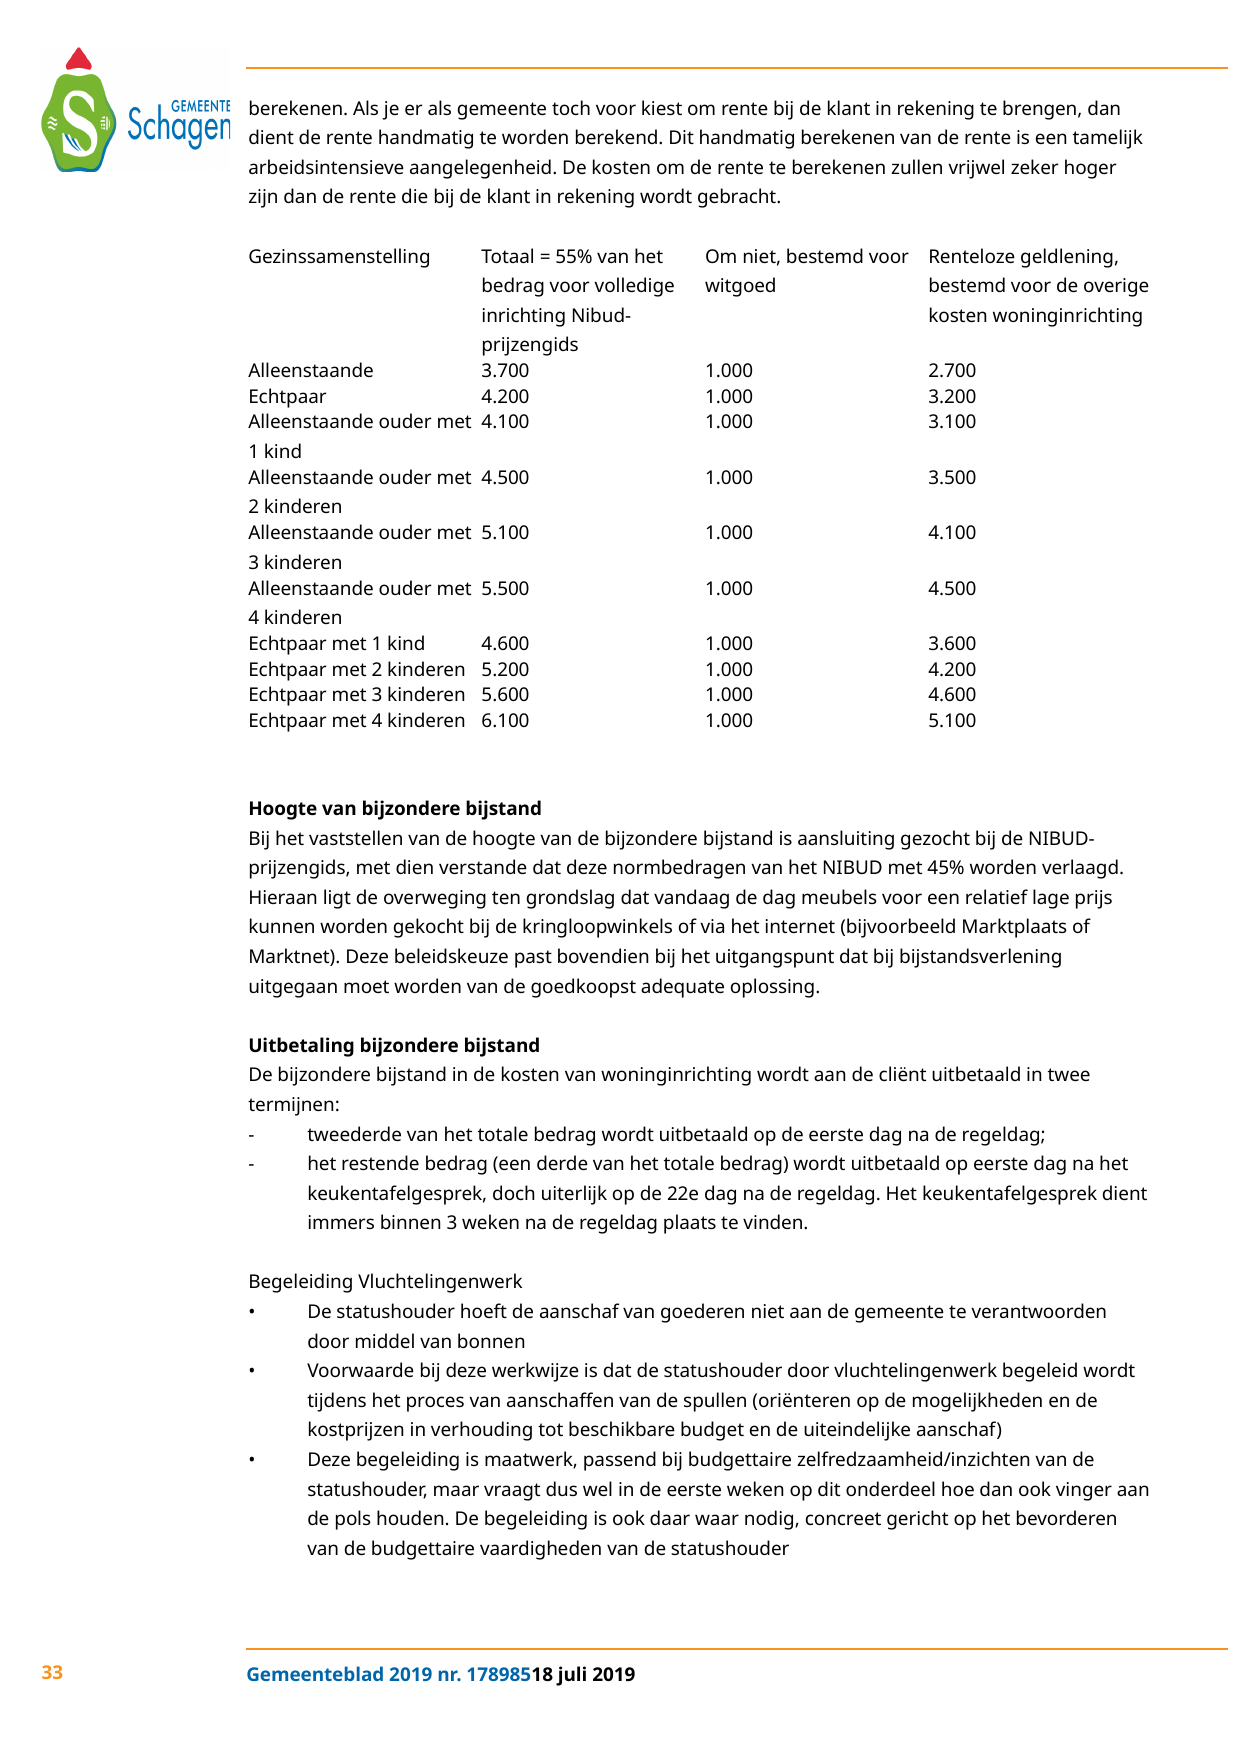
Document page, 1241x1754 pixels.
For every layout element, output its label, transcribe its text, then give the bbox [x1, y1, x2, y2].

table_cell 6.100 [481, 707, 705, 733]
text De bijzondere bijstand in de kosten van woninginrichting wordt aan de cliënt uitbetaald in twee termijnen: [248, 1062, 1152, 1117]
table_cell 1.000 [705, 409, 928, 464]
table_cell 4.200 [928, 656, 1152, 681]
table_cell 5.100 [928, 707, 1152, 733]
table_cell 4.500 [481, 464, 705, 519]
table_cell 1.000 [705, 519, 928, 575]
table_cell Echtpaar [248, 383, 481, 409]
table_cell 3.700 [481, 357, 705, 383]
table_cell 4.500 [928, 575, 1152, 630]
table_cell Alleenstaande [248, 357, 481, 383]
table_cell 4.200 [481, 383, 705, 409]
table_cell 1.000 [705, 383, 928, 409]
text berekenen. Als je er als gemeente toch voor kiest om rente bij de klant in rekening te brengen, dan dient de rente handmatig te worden berekend. Dit handmatig berekenen van de rente is een tamelijk arbeidsintensieve aangelegenheid. De kosten om de rente te berekenen zullen vrijwel zeker hoger zijn dan de rente die bij de klant in rekening wordt gebracht. [248, 95, 1152, 209]
table_cell Echtpaar met 4 kinderen [248, 707, 481, 733]
list het restende bedrag (een derde van het totale bedrag) wordt uitbetaald op eerste dag na het keukentafelgesprek, doch uiterlijk op de 22e dag na de regeldag. Het keukentafelgesprek dient immers binnen 3 weken na de regeldag plaats te vinden. [248, 1150, 1152, 1235]
table_cell Alleenstaande ouder met 2 kinderen [248, 464, 481, 519]
table_cell Echtpaar met 2 kinderen [248, 656, 481, 681]
table_cell 4.600 [928, 681, 1152, 707]
table_cell Alleenstaande ouder met 4 kinderen [248, 575, 481, 630]
table_cell Echtpaar met 3 kinderen [248, 681, 481, 707]
table_cell 1.000 [705, 656, 928, 681]
table_cell 5.500 [481, 575, 705, 630]
list Voorwaarde bij deze werkwijze is dat de statushouder door vluchtelingenwerk begeleid wordt tijdens het proces van aanschaffen van de spullen (oriënteren op de mogelijkheden en de kostprijzen in verhouding tot beschikbare budget en de uiteindelijke aanschaf) [248, 1357, 1152, 1442]
table_cell 5.100 [481, 519, 705, 575]
table_header Renteloze geldlening, bestemd voor de overige kosten woninginrichting [928, 243, 1152, 357]
table_cell 1.000 [705, 464, 928, 519]
table_header Gezinssamenstelling [248, 243, 481, 357]
table_cell Alleenstaande ouder met 3 kinderen [248, 519, 481, 575]
table_cell Echtpaar met 1 kind [248, 630, 481, 656]
table_cell 1.000 [705, 707, 928, 733]
list Deze begeleiding is maatwerk, passend bij budgettaire zelfredzaamheid/inzichten van de statushouder, maar vraagt dus wel in de eerste weken op dit onderdeel hoe dan ook vinger aan de pols houden. De begeleiding is ook daar waar nodig, concreet gericht op het bevorderen van de budgettaire vaardigheden van de statushouder [248, 1446, 1152, 1561]
table_cell 5.600 [481, 681, 705, 707]
text Begeleiding Vluchtelingenwerk [248, 1269, 1152, 1294]
table_cell 4.600 [481, 630, 705, 656]
table_cell 1.000 [705, 681, 928, 707]
table_cell 4.100 [928, 519, 1152, 575]
text Uitbetaling bijzondere bijstand [248, 1032, 1152, 1058]
table_cell 1.000 [705, 357, 928, 383]
table_cell 4.100 [481, 409, 705, 464]
table_header Totaal = 55% van het bedrag voor volledige inrichting Nibud-prijzengids [481, 243, 705, 357]
table_cell 2.700 [928, 357, 1152, 383]
table_header Om niet, bestemd voor witgoed [705, 243, 928, 357]
table_cell Alleenstaande ouder met 1 kind [248, 409, 481, 464]
list De statushouder hoeft de aanschaf van goederen niet aan de gemeente te verantwoorden door middel van bonnen [248, 1298, 1152, 1353]
table_cell 3.500 [928, 464, 1152, 519]
table_cell 5.200 [481, 656, 705, 681]
list tweederde van het totale bedrag wordt uitbetaald op de eerste dag na de regeldag; [248, 1121, 1152, 1146]
text Bij het vaststellen van de hoogte van de bijzondere bijstand is aansluiting gezocht bij de NIBUD-prijzengids, met dien verstande dat deze normbedragen van het NIBUD met 45% worden verlaagd. Hieraan ligt de overweging ten grondslag dat vandaag de dag meubels voor een relatief lage prijs kunnen worden gekocht bij de kringloopwinkels of via het internet (bijvoorbeeld Marktplaats of Marktnet). Deze beleidskeuze past bovendien bij het uitgangspunt dat bij bijstandsverlening uitgegaan moet worden van de goedkoopst adequate oplossing. [248, 825, 1152, 998]
table_cell 1.000 [705, 575, 928, 630]
picture [41, 47, 231, 172]
table_cell 3.100 [928, 409, 1152, 464]
table_cell 1.000 [705, 630, 928, 656]
table_cell 3.200 [928, 383, 1152, 409]
table_cell 3.600 [928, 630, 1152, 656]
text Hoogte van bijzondere bijstand [248, 795, 1152, 821]
